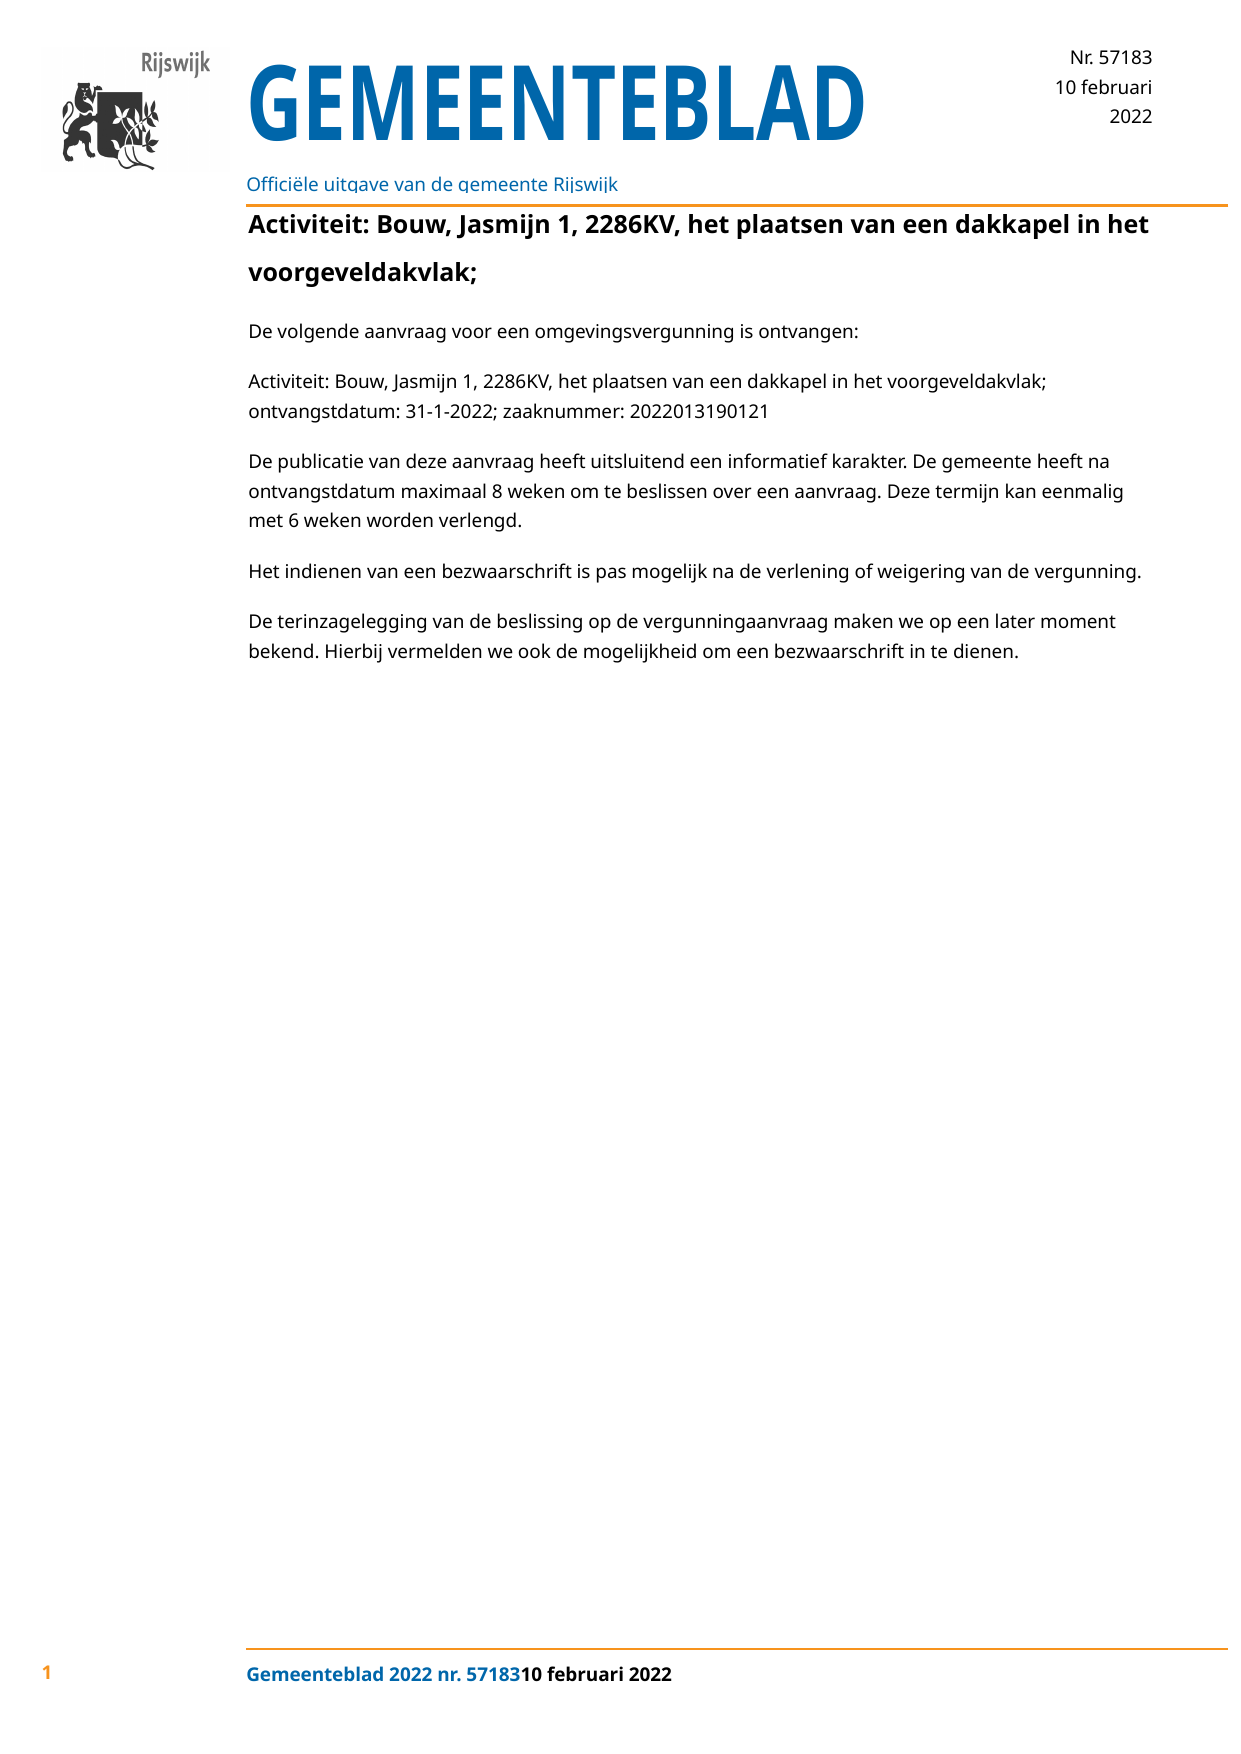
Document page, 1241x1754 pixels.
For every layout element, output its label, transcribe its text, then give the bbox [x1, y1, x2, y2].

text De terinzagelegging van de beslissing op de vergunningaanvraag maken we op een later moment bekend. Hierbij vermelden we ook de mogelijkheid om een bezwaarschrift in te dienen. [248, 608, 1152, 664]
text Activiteit: Bouw, Jasmijn 1, 2286KV, het plaatsen van een dakkapel in het voorgeveldakvlak; [248, 207, 1152, 288]
text De volgende aanvraag voor een omgevingsvergunning is ontvangen: [248, 318, 1152, 344]
text Het indienen van een bezwaarschrift is pas mogelijk na de verlening of weigering van de vergunning. [248, 558, 1152, 584]
picture [41, 47, 231, 172]
text De publicatie van deze aanvraag heeft uitsluitend een informatief karakter. De gemeente heeft na ontvangstdatum maximaal 8 weken om te beslissen over een aanvraag. Deze termijn kan eenmalig met 6 weken worden verlengd. [248, 448, 1152, 533]
text Activiteit: Bouw, Jasmijn 1, 2286KV, het plaatsen van een dakkapel in het voorgeveldakvlak; ontvangstdatum: 31-1-2022; zaaknummer: 2022013190121 [248, 368, 1152, 424]
